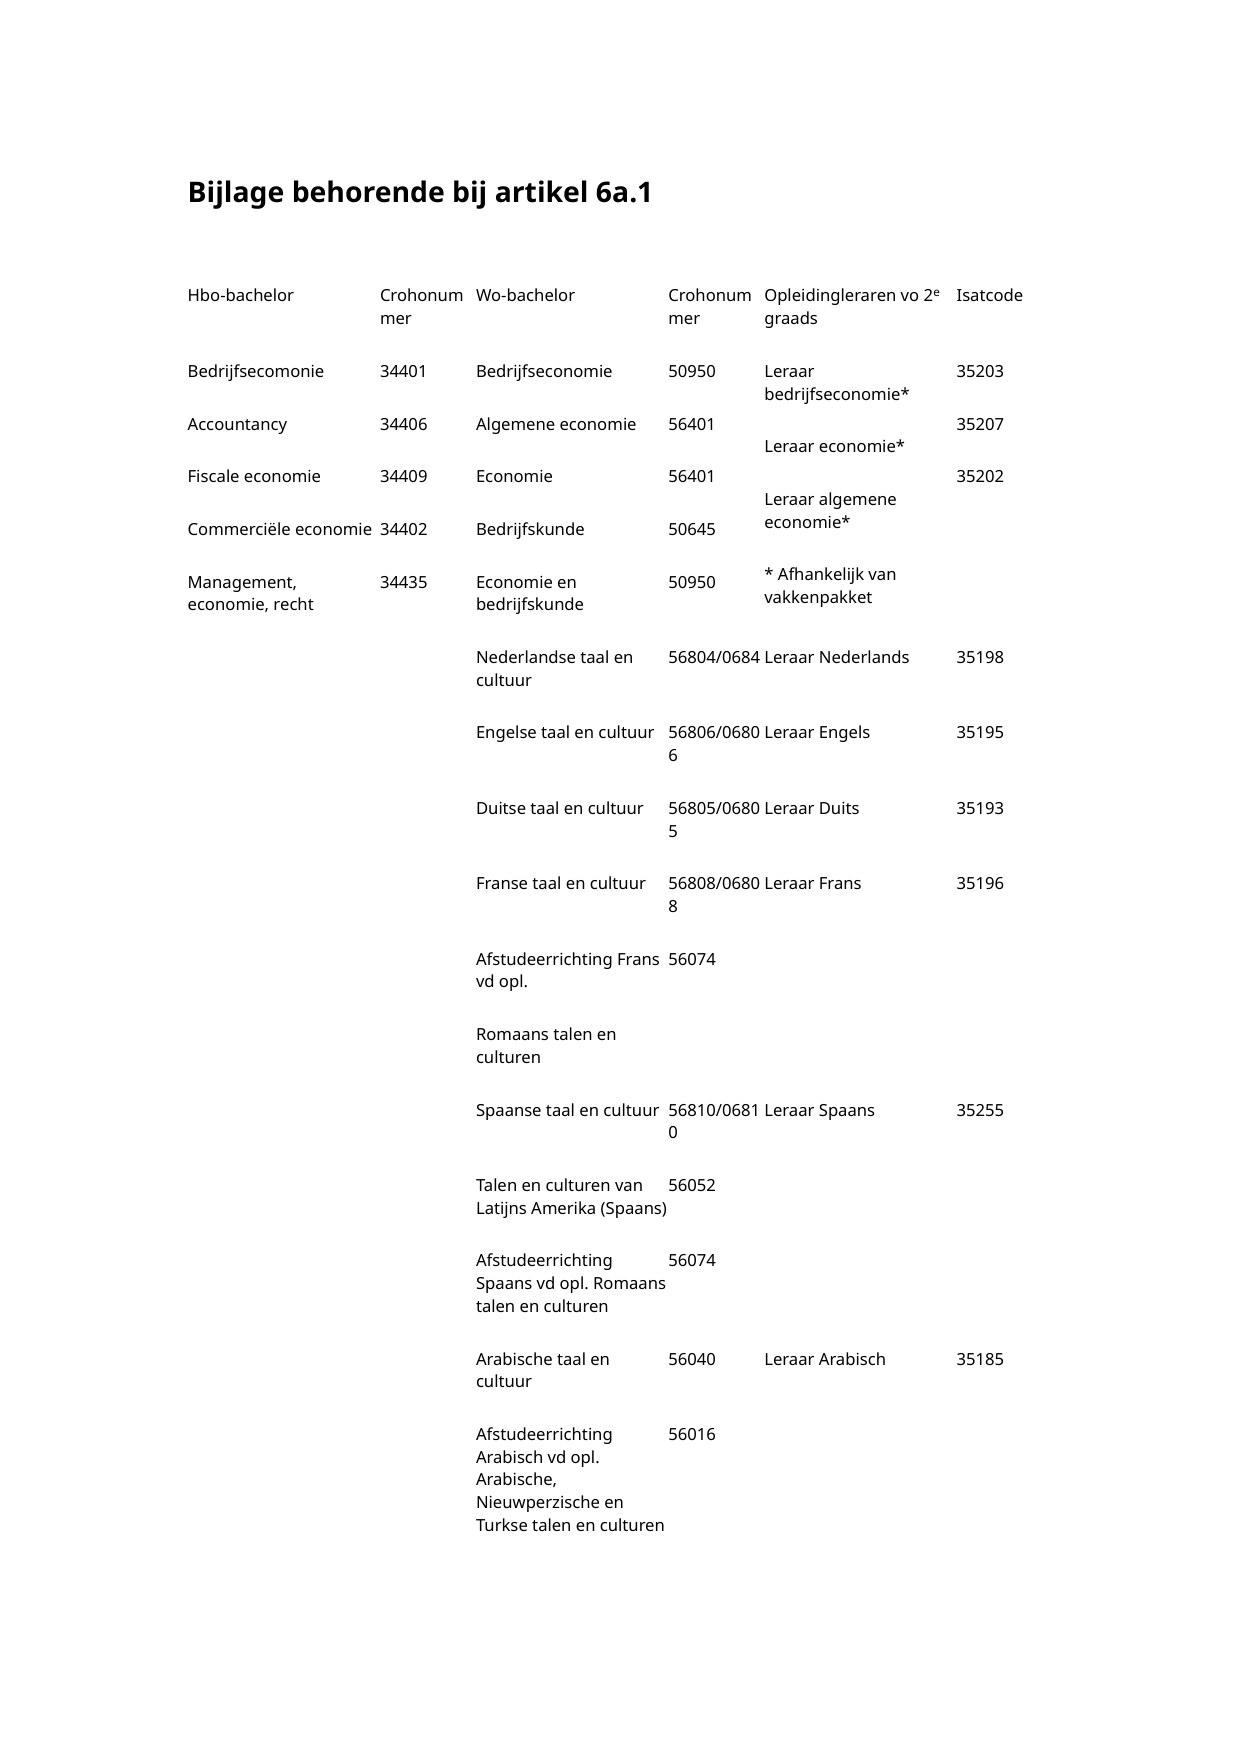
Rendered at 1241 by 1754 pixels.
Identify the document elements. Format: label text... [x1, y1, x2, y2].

table_cell Commerciële economie [188, 518, 380, 570]
table_cell 35202 [956, 465, 1053, 518]
table_cell 50645 [668, 518, 764, 570]
table_cell Afstudeerrichting Arabisch vd opl. Arabische, Nieuwperzische en Turkse talen en culturen [476, 1423, 668, 1566]
table_header Wo-bachelor [476, 284, 668, 359]
table_cell [188, 646, 380, 721]
table_cell 34435 [380, 570, 476, 646]
table_cell 56040 [668, 1347, 764, 1423]
table_cell Afstudeerrichting Frans vd opl. Romaans talen en culturen [476, 948, 668, 1098]
table_cell Bedrijfsecomonie [188, 360, 380, 412]
table_cell 35196 [956, 872, 1053, 1098]
table_cell [380, 948, 476, 1098]
table_cell Leraar Arabisch [764, 1347, 956, 1566]
table_cell [188, 1347, 380, 1423]
table_cell Leraar bedrijfseconomie* Leraar economie* Leraar algemene economie* * Afhankelijk van vakkenpakket [764, 360, 956, 646]
table_cell Engelse taal en cultuur [476, 721, 668, 797]
table_cell 34402 [380, 518, 476, 570]
table_cell Economie [476, 465, 668, 518]
table_cell 56401 [668, 465, 764, 518]
table_cell [380, 1174, 476, 1249]
table_cell [380, 797, 476, 872]
table_cell 34401 [380, 360, 476, 412]
table_cell Leraar Nederlands [764, 646, 956, 721]
table_cell [188, 721, 380, 797]
table_cell 34406 [380, 412, 476, 465]
table_cell [188, 948, 380, 1098]
table_cell 56401 [668, 412, 764, 465]
table_cell 56052 [668, 1174, 764, 1249]
table_cell Duitse taal en cultuur [476, 797, 668, 872]
table_cell 35195 [956, 721, 1053, 797]
table_cell 56805/06805 [668, 797, 764, 872]
table_cell [380, 1423, 476, 1566]
table_cell 56074 [668, 1249, 764, 1347]
table_header Opleidingleraren vo 2e graads [764, 284, 956, 359]
table_cell [380, 1347, 476, 1423]
table_cell [380, 721, 476, 797]
table_cell Leraar Duits [764, 797, 956, 872]
table_header Hbo-bachelor [188, 284, 380, 359]
table_header Crohonummer [668, 284, 764, 359]
table_cell 56804/0684 [668, 646, 764, 721]
table_cell Leraar Engels [764, 721, 956, 797]
table_cell Talen en culturen van Latijns Amerika (Spaans) [476, 1174, 668, 1249]
table_cell [188, 797, 380, 872]
table_cell [380, 646, 476, 721]
table_header Isatcode [956, 284, 1053, 359]
table_cell Afstudeerrichting Spaans vd opl. Romaans talen en culturen [476, 1249, 668, 1347]
table_cell Algemene economie [476, 412, 668, 465]
table_cell [188, 872, 380, 947]
table_cell 56808/06808 [668, 872, 764, 947]
table_cell 56074 [668, 948, 764, 1098]
table_cell Spaanse taal en cultuur [476, 1098, 668, 1174]
table_cell 56016 [668, 1423, 764, 1566]
table_cell [188, 1174, 380, 1249]
table_cell 50950 [668, 360, 764, 412]
table_cell Leraar Frans [764, 872, 956, 1098]
table_cell Nederlandse taal en cultuur [476, 646, 668, 721]
table_cell 56806/06806 [668, 721, 764, 797]
table_cell Leraar Spaans [764, 1098, 956, 1347]
table_cell 50950 [668, 570, 764, 646]
table_cell Bedrijfskunde [476, 518, 668, 570]
table_cell Accountancy [188, 412, 380, 465]
table_cell 56810/06810 [668, 1098, 764, 1174]
table_cell 35185 [956, 1347, 1053, 1566]
table_cell 34409 [380, 465, 476, 518]
table_cell Bedrijfseconomie [476, 360, 668, 412]
table_cell [380, 1098, 476, 1174]
table_cell [380, 1249, 476, 1347]
table_cell 35203 [956, 360, 1053, 412]
table_cell [188, 1249, 380, 1347]
table_cell [380, 872, 476, 947]
table_cell 35255 [956, 1098, 1053, 1347]
table_cell [188, 1098, 380, 1174]
table_header Crohonummer [380, 284, 476, 359]
table_cell 35193 [956, 797, 1053, 872]
table_cell 35207 [956, 412, 1053, 465]
table_cell Fiscale economie [188, 465, 380, 518]
table_cell Economie en bedrijfskunde [476, 570, 668, 646]
table_cell Management, economie, recht [188, 570, 380, 646]
table_cell Franse taal en cultuur [476, 872, 668, 947]
table_cell Arabische taal en cultuur [476, 1347, 668, 1423]
subtitle Bijlage behorende bij artikel 6a.1 [187, 172, 1053, 211]
table_cell [188, 1423, 380, 1566]
table_cell 35198 [956, 646, 1053, 721]
table_cell [956, 518, 1053, 646]
